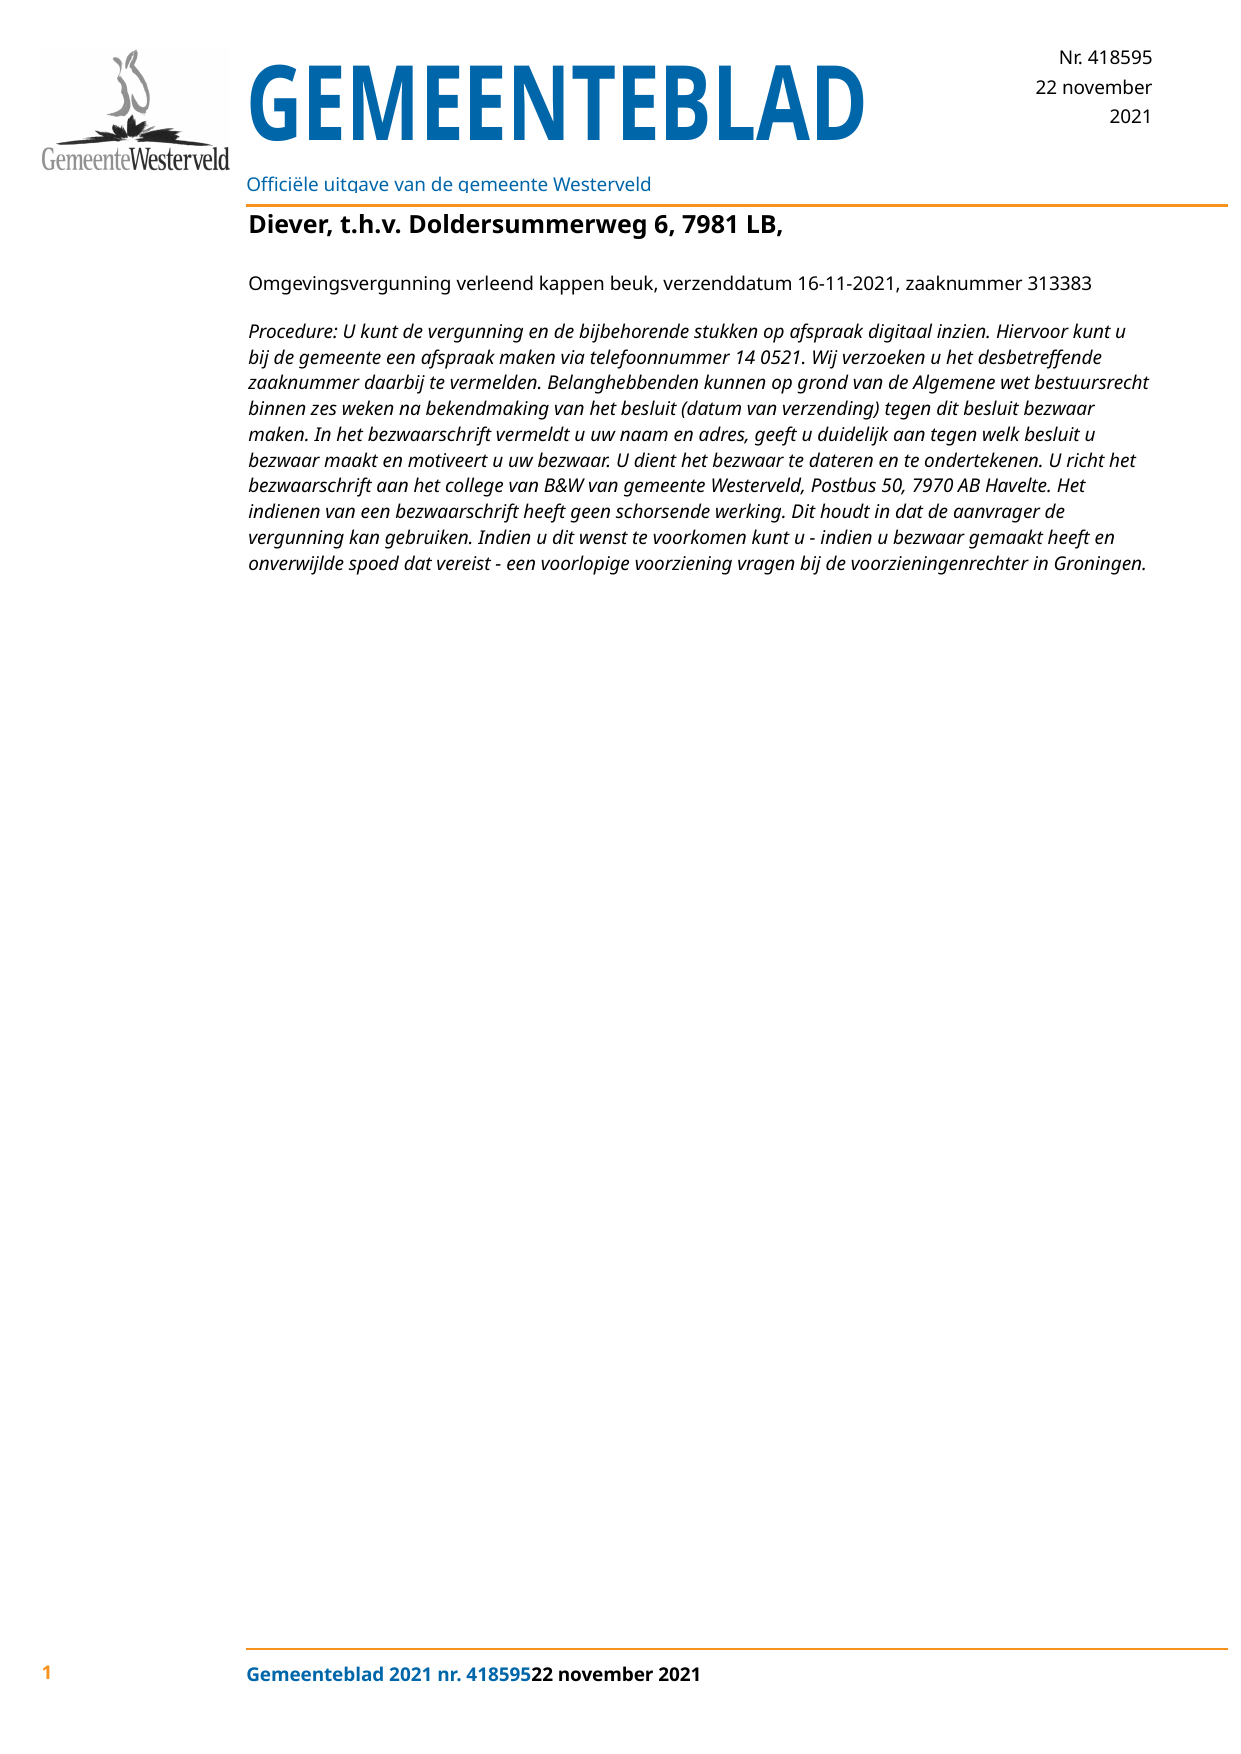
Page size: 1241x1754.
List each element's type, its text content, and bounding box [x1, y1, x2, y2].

text Omgevingsvergunning verleend kappen beuk, verzenddatum 16-11-2021, zaaknummer 313383 [248, 270, 1152, 296]
picture [41, 47, 231, 172]
text Diever, t.h.v. Doldersummerweg 6, 7981 LB, [248, 207, 1152, 241]
text Procedure: U kunt de vergunning en de bijbehorende stukken op afspraak digitaal inzien. Hiervoor kunt u bij de gemeente een afspraak maken via telefoonnummer 14 0521. Wij verzoeken u het desbetreffende zaaknummer daarbij te vermelden. Belanghebbenden kunnen op grond van de Algemene wet bestuursrecht binnen zes weken na bekendmaking van het besluit (datum van verzending) tegen dit besluit bezwaar maken. In het bezwaarschrift vermeldt u uw naam en adres, geeft u duidelijk aan tegen welk besluit u bezwaar maakt en motiveert u uw bezwaar. U dient het bezwaar te dateren en te ondertekenen. U richt het bezwaarschrift aan het college van B&W van gemeente Westerveld, Postbus 50, 7970 AB Havelte. Het indienen van een bezwaarschrift heeft geen schorsende werking. Dit houdt in dat de aanvrager de vergunning kan gebruiken. Indien u dit wenst te voorkomen kunt u - indien u bezwaar gemaakt heeft en onverwijlde spoed dat vereist - een voorlopige voorziening vragen bij de voorzieningenrechter in Groningen. [248, 318, 1152, 575]
